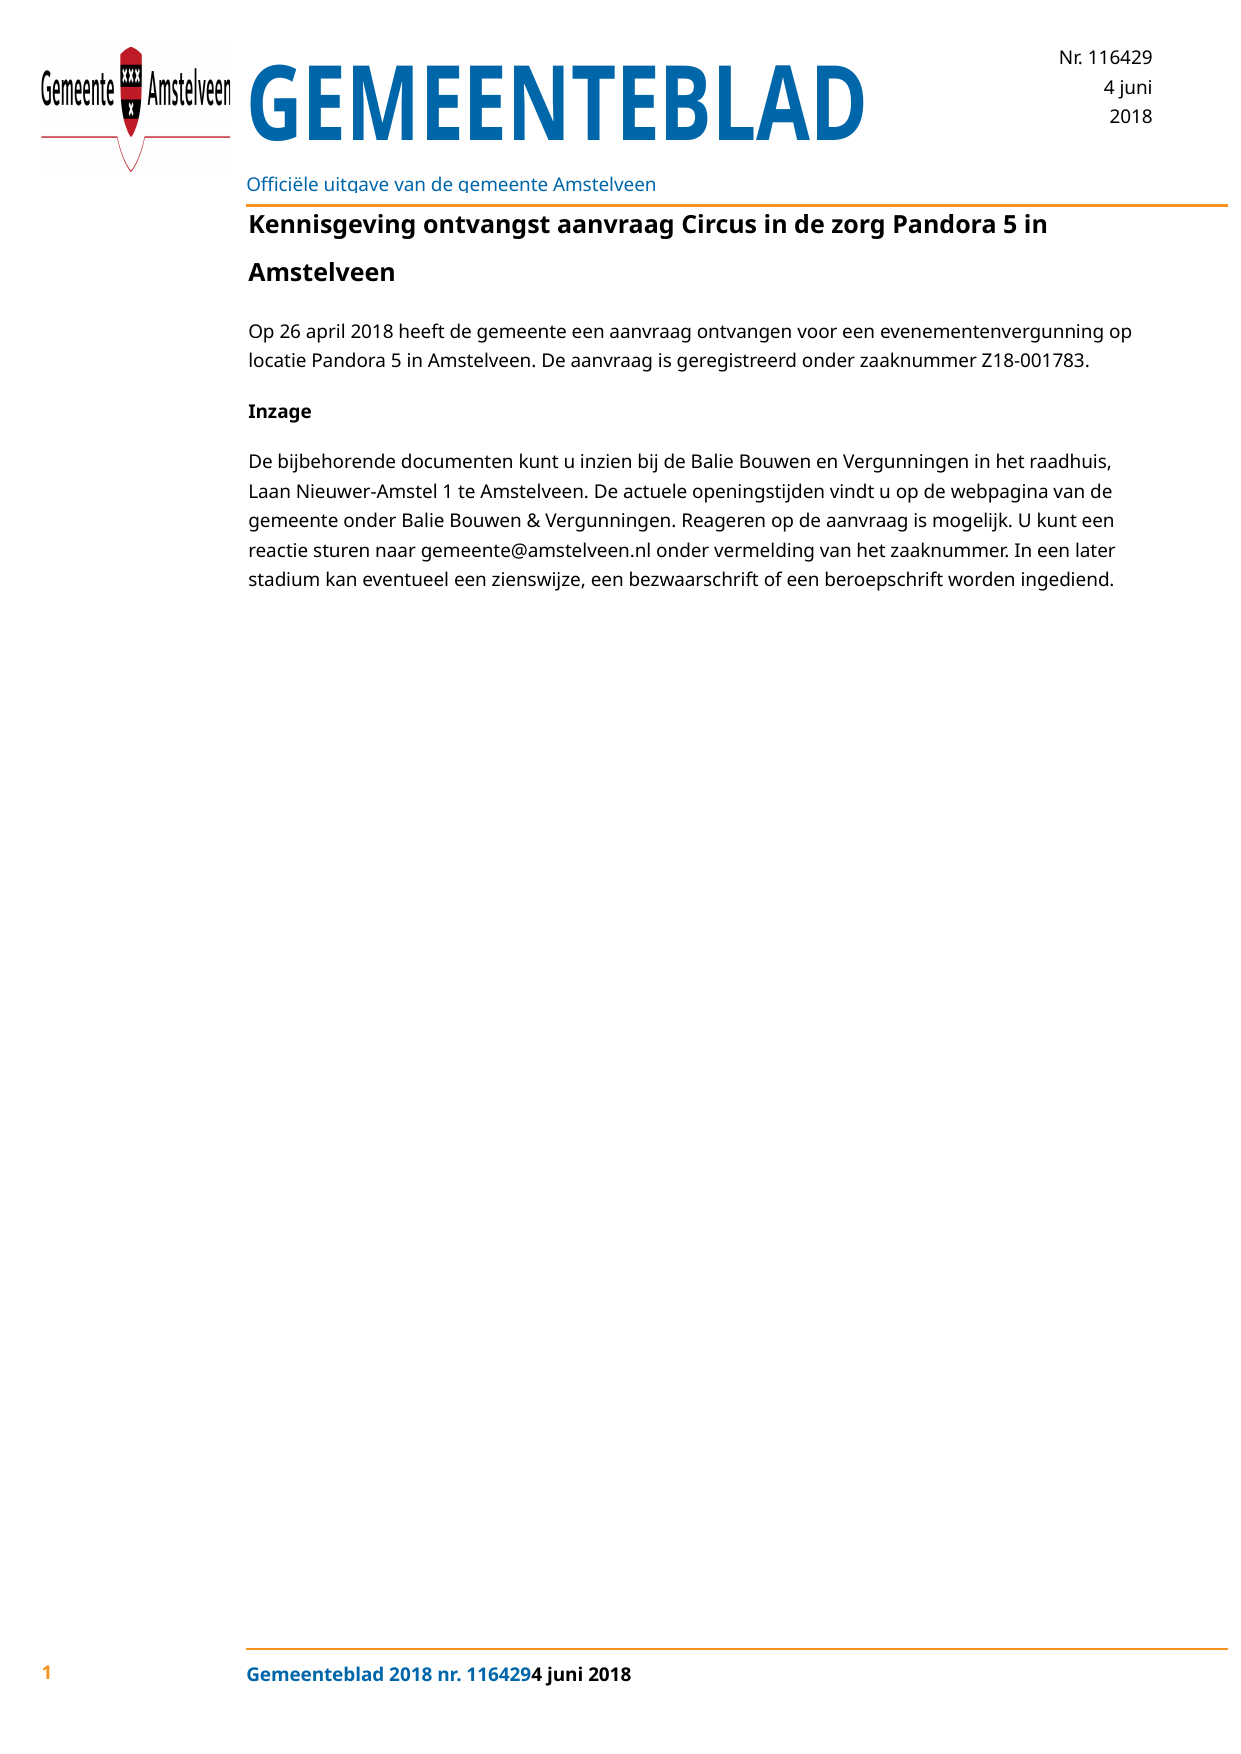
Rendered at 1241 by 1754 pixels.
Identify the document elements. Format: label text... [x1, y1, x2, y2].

text Kennisgeving ontvangst aanvraag Circus in de zorg Pandora 5 in Amstelveen [248, 207, 1152, 288]
picture [41, 47, 231, 172]
text De bijbehorende documenten kunt u inzien bij de Balie Bouwen en Vergunningen in het raadhuis, Laan Nieuwer-Amstel 1 te Amstelveen. De actuele openingstijden vindt u op de webpagina van de gemeente onder Balie Bouwen & Vergunningen. Reageren op de aanvraag is mogelijk. U kunt een reactie sturen naar gemeente@amstelveen.nl onder vermelding van het zaaknummer. In een later stadium kan eventueel een zienswijze, een bezwaarschrift of een beroepschrift worden ingediend. [248, 448, 1152, 592]
text Inzage [248, 398, 1152, 424]
text Op 26 april 2018 heeft de gemeente een aanvraag ontvangen voor een evenementenvergunning op locatie Pandora 5 in Amstelveen. De aanvraag is geregistreerd onder zaaknummer Z18-001783. [248, 318, 1152, 373]
